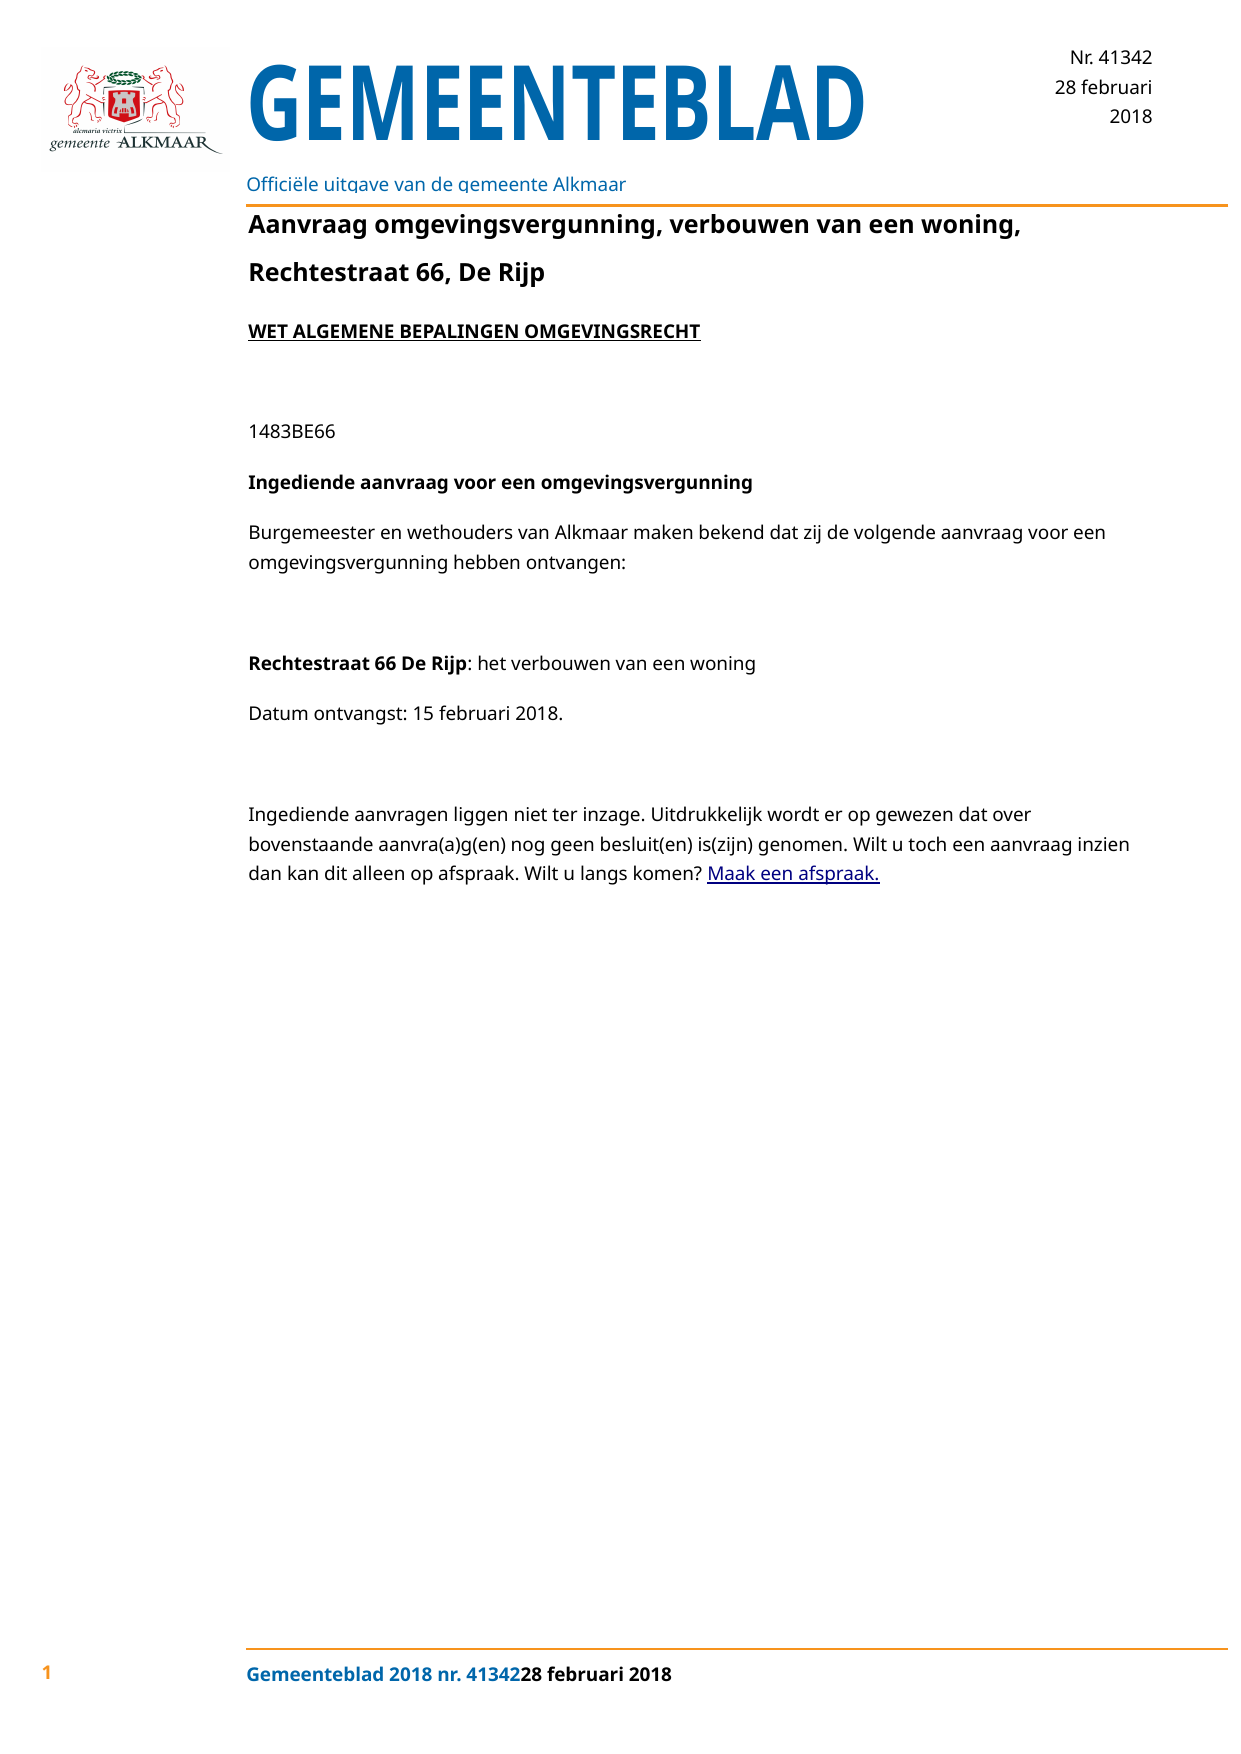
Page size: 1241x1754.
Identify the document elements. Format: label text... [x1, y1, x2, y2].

text 1483BE66 [248, 419, 1152, 444]
text Ingediende aanvragen liggen niet ter inzage. Uitdrukkelijk wordt er op gewezen dat over bovenstaande aanvra(a)g(en) nog geen besluit(en) is(zijn) genomen. Wilt u toch een aanvraag inzien dan kan dit alleen op afspraak. Wilt u langs komen? Maak een afspraak. [248, 801, 1152, 886]
text Aanvraag omgevingsvergunning, verbouwen van een woning, Rechtestraat 66, De Rijp [248, 207, 1152, 288]
text Burgemeester en wethouders van Alkmaar maken bekend dat zij de volgende aanvraag voor een omgevingsvergunning hebben ontvangen: [248, 519, 1152, 575]
text Datum ontvangst: 15 februari 2018. [248, 700, 1152, 726]
picture [41, 47, 231, 172]
text Ingediende aanvraag voor een omgevingsvergunning [248, 469, 1152, 495]
text WET ALGEMENE BEPALINGEN OMGEVINGSRECHT [248, 318, 1152, 344]
text Rechtestraat 66 De Rijp: het verbouwen van een woning [248, 650, 1152, 676]
